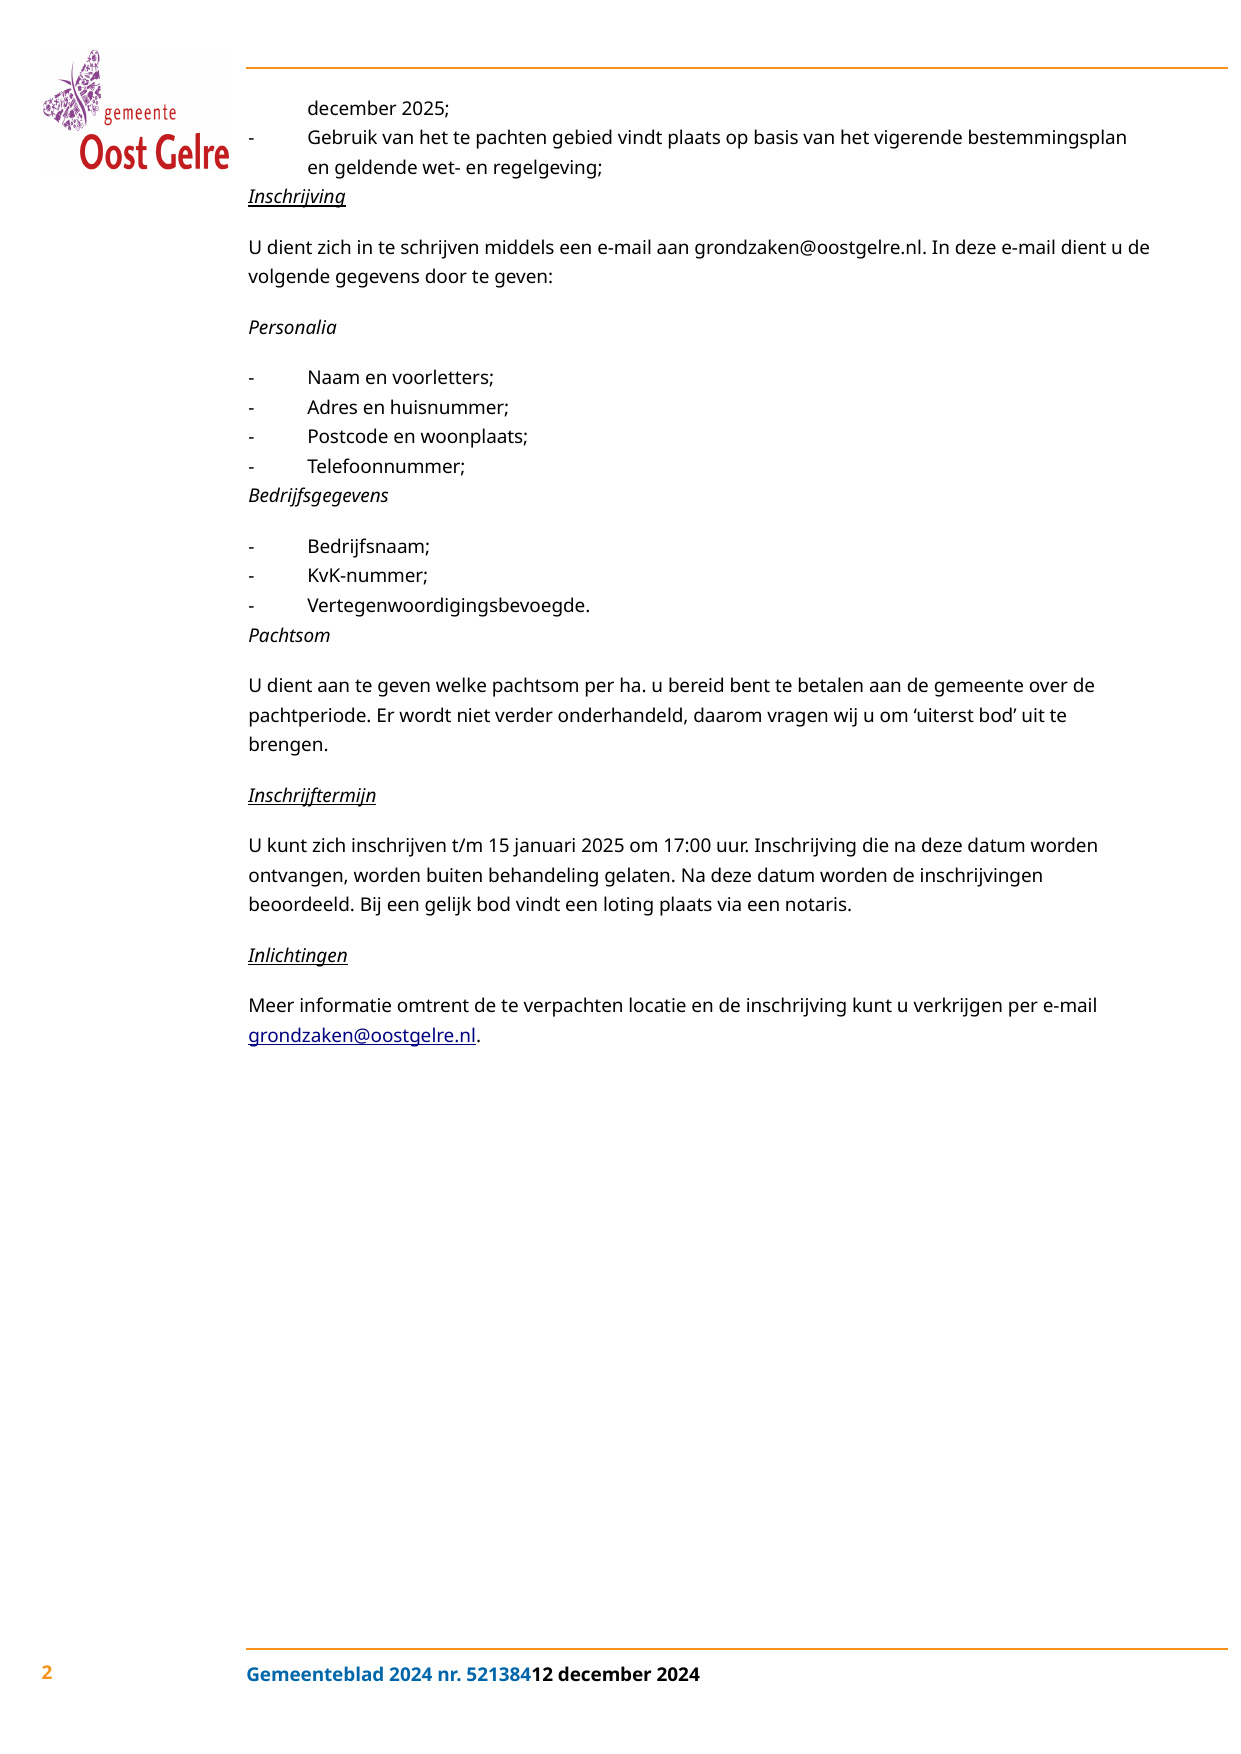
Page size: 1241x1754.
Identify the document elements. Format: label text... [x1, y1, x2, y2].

text Meer informatie omtrent de te verpachten locatie en de inschrijving kunt u verkrijgen per e-mail grondzaken@oostgelre.nl. [248, 992, 1152, 1048]
list Bedrijfsnaam; [248, 533, 1152, 559]
picture [41, 47, 231, 172]
list Naam en voorletters; [248, 364, 1152, 390]
text U dient aan te geven welke pachtsom per ha. u bereid bent te betalen aan de gemeente over de pachtperiode. Er wordt niet verder onderhandeld, daarom vragen wij u om ‘uiterst bod’ uit te brengen. [248, 672, 1152, 757]
list Adres en huisnummer; [248, 394, 1152, 420]
text Inlichtingen [248, 942, 1152, 968]
text Personalia [248, 314, 1152, 340]
text U dient zich in te schrijven middels een e-mail aan grondzaken@oostgelre.nl. In deze e-mail dient u de volgende gegevens door te geven: [248, 234, 1152, 289]
text Inschrijving [248, 183, 1152, 209]
list KvK-nummer; [248, 563, 1152, 588]
list Vertegenwoordigingsbevoegde. [248, 592, 1152, 618]
text Bedrijfsgegevens [248, 483, 1152, 508]
list Telefoonnummer; [248, 453, 1152, 479]
text U kunt zich inschrijven t/m 15 januari 2025 om 17:00 uur. Inschrijving die na deze datum worden ontvangen, worden buiten behandeling gelaten. Na deze datum worden de inschrijvingen beoordeeld. Bij een gelijk bod vindt een loting plaats via een notaris. [248, 832, 1152, 917]
list Gebruik van het te pachten gebied vindt plaats op basis van het vigerende bestemmingsplan en geldende wet- en regelgeving; [248, 124, 1152, 180]
list Postcode en woonplaats; [248, 423, 1152, 449]
text Inschrijftermijn [248, 782, 1152, 808]
list december 2025; [248, 95, 1152, 121]
text Pachtsom [248, 622, 1152, 648]
